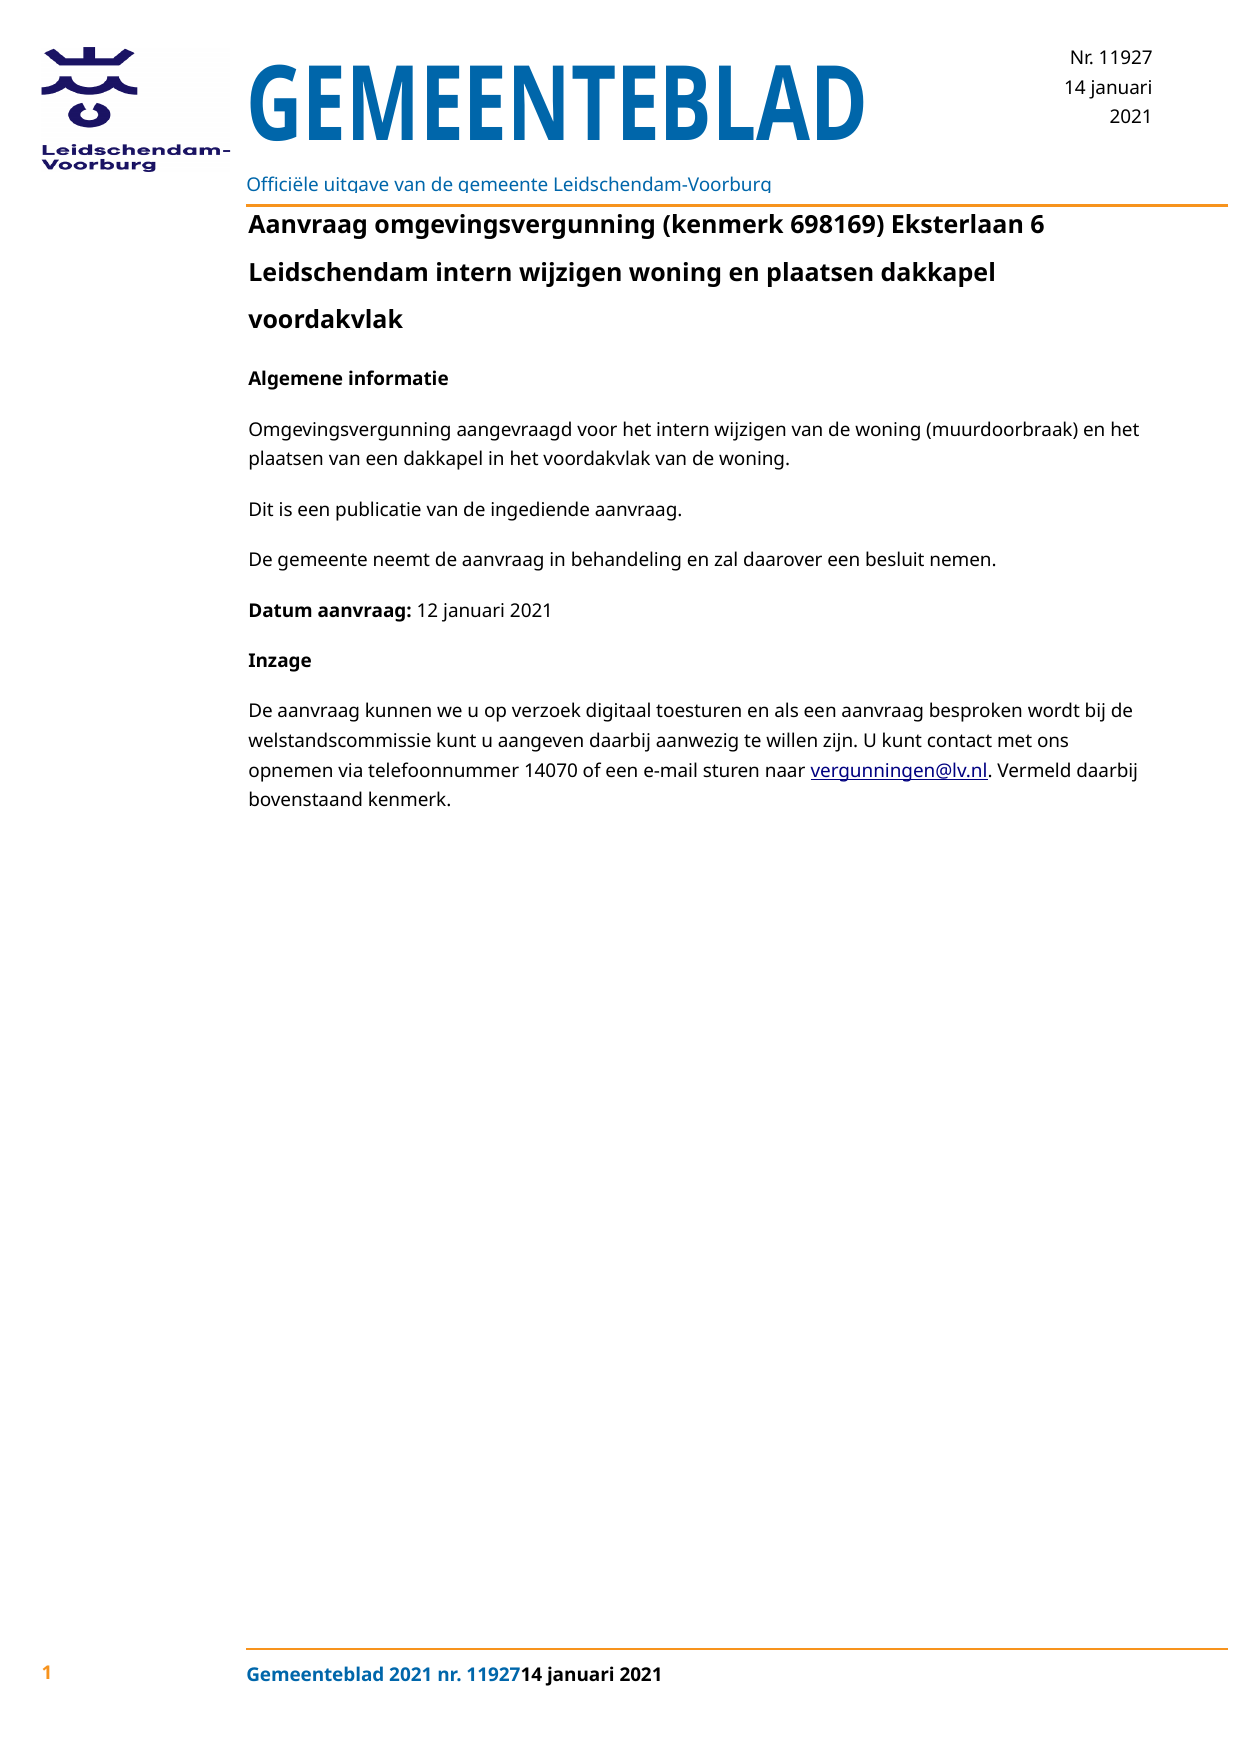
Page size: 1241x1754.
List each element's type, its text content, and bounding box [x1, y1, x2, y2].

text Dit is een publicatie van de ingediende aanvraag. [248, 496, 1152, 522]
picture [41, 47, 231, 172]
text De gemeente neemt de aanvraag in behandeling en zal daarover een besluit nemen. [248, 546, 1152, 572]
text Algemene informatie [248, 366, 1152, 391]
text De aanvraag kunnen we u op verzoek digitaal toesturen en als een aanvraag besproken wordt bij de welstandscommissie kunt u aangeven daarbij aanwezig te willen zijn. U kunt contact met ons opnemen via telefoonnummer 14070 of een e-mail sturen naar vergunningen@lv.nl. Vermeld daarbij bovenstaand kenmerk. [248, 698, 1152, 812]
text Aanvraag omgevingsvergunning (kenmerk 698169) Eksterlaan 6 Leidschendam intern wijzigen woning en plaatsen dakkapel voordakvlak [248, 207, 1152, 336]
text Datum aanvraag: 12 januari 2021 [248, 597, 1152, 622]
text Omgevingsvergunning aangevraagd voor het intern wijzigen van de woning (muurdoorbraak) en het plaatsen van een dakkapel in het voordakvlak van de woning. [248, 416, 1152, 471]
text Inzage [248, 647, 1152, 673]
